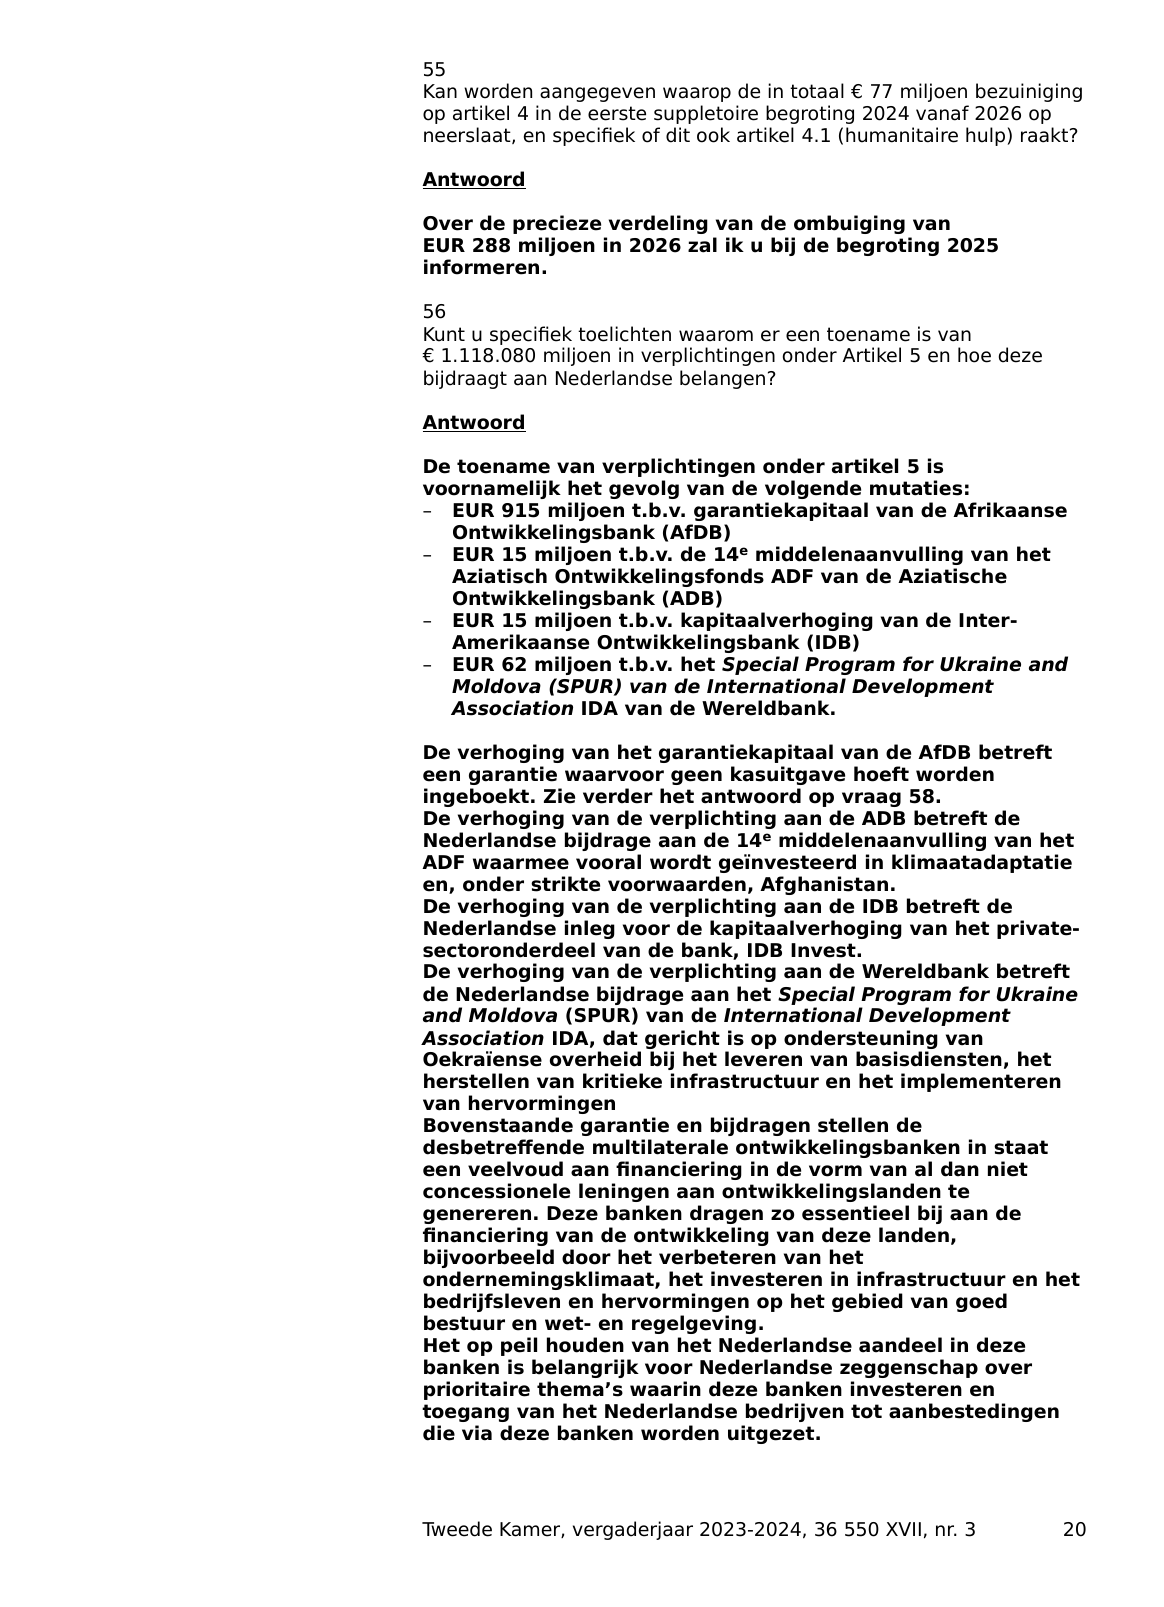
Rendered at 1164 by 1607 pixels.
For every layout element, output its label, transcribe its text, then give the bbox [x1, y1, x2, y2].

text Kan worden aangegeven waarop de in totaal € 77 miljoen bezuiniging op artikel 4 in de eerste suppletoire begroting 2024 vanaf 2026 op neerslaat, en specifiek of dit ook artikel 4.1 (humanitaire hulp) raakt? [422, 81, 1087, 147]
text – EUR 15 miljoen t.b.v. de 14e middelenaanvulling van het Aziatisch Ontwikkelingsfonds ADF van de Aziatische Ontwikkelingsbank (ADB) [422, 544, 1087, 609]
subtitle Antwoord [422, 169, 1087, 191]
text 56 [422, 301, 1087, 323]
text Het op peil houden van het Nederlandse aandeel in deze banken is belangrijk voor Nederlandse zeggenschap over prioritaire thema’s waarin deze banken investeren en toegang van het Nederlandse bedrijven tot aanbestedingen die via deze banken worden uitgezet. [422, 1335, 1087, 1445]
text – EUR 62 miljoen t.b.v. het Special Program for Ukraine and Moldova (SPUR) van de International Development Association IDA van de Wereldbank. [422, 653, 1087, 719]
text Bovenstaande garantie en bijdragen stellen de desbetreffende multilaterale ontwikkelingsbanken in staat een veelvoud aan financiering in de vorm van al dan niet concessionele leningen aan ontwikkelingslanden te genereren. Deze banken dragen zo essentieel bij aan de financiering van de ontwikkeling van deze landen, bijvoorbeeld door het verbeteren van het ondernemingsklimaat, het investeren in infrastructuur en het bedrijfsleven en hervormingen op het gebied van goed bestuur en wet- en regelgeving. [422, 1115, 1087, 1335]
subtitle Antwoord [422, 412, 1087, 433]
text De toename van verplichtingen onder artikel 5 is voornamelijk het gevolg van de volgende mutaties: [422, 456, 1087, 500]
text De verhoging van de verplichting aan de IDB betreft de Nederlandse inleg voor de kapitaalverhoging van het private-sectoronderdeel van de bank, IDB Invest. [422, 896, 1087, 961]
text De verhoging van de verplichting aan de Wereldbank betreft de Nederlandse bijdrage aan het Special Program for Ukraine and Moldova (SPUR) van de International Development Association IDA, dat gericht is op ondersteuning van Oekraïense overheid bij het leveren van basisdiensten, het herstellen van kritieke infrastructuur en het implementeren van hervormingen [422, 961, 1087, 1115]
text De verhoging van het garantiekapitaal van de AfDB betreft een garantie waarvoor geen kasuitgave hoeft worden ingeboekt. Zie verder het antwoord op vraag 58. [422, 742, 1087, 808]
text – EUR 915 miljoen t.b.v. garantiekapitaal van de Afrikaanse Ontwikkelingsbank (AfDB) [422, 500, 1087, 544]
text Kunt u specifiek toelichten waarom er een toename is van € 1.118.080 miljoen in verplichtingen onder Artikel 5 en hoe deze bijdraagt aan Nederlandse belangen? [422, 323, 1087, 389]
text – EUR 15 miljoen t.b.v. kapitaalverhoging van de Inter-Amerikaanse Ontwikkelingsbank (IDB) [422, 609, 1087, 653]
text 55 [422, 59, 1087, 81]
text De verhoging van de verplichting aan de ADB betreft de Nederlandse bijdrage aan de 14e middelenaanvulling van het ADF waarmee vooral wordt geïnvesteerd in klimaatadaptatie en, onder strikte voorwaarden, Afghanistan. [422, 808, 1087, 896]
text Over de precieze verdeling van de ombuiging van EUR 288 miljoen in 2026 zal ik u bij de begroting 2025 informeren. [422, 213, 1087, 279]
